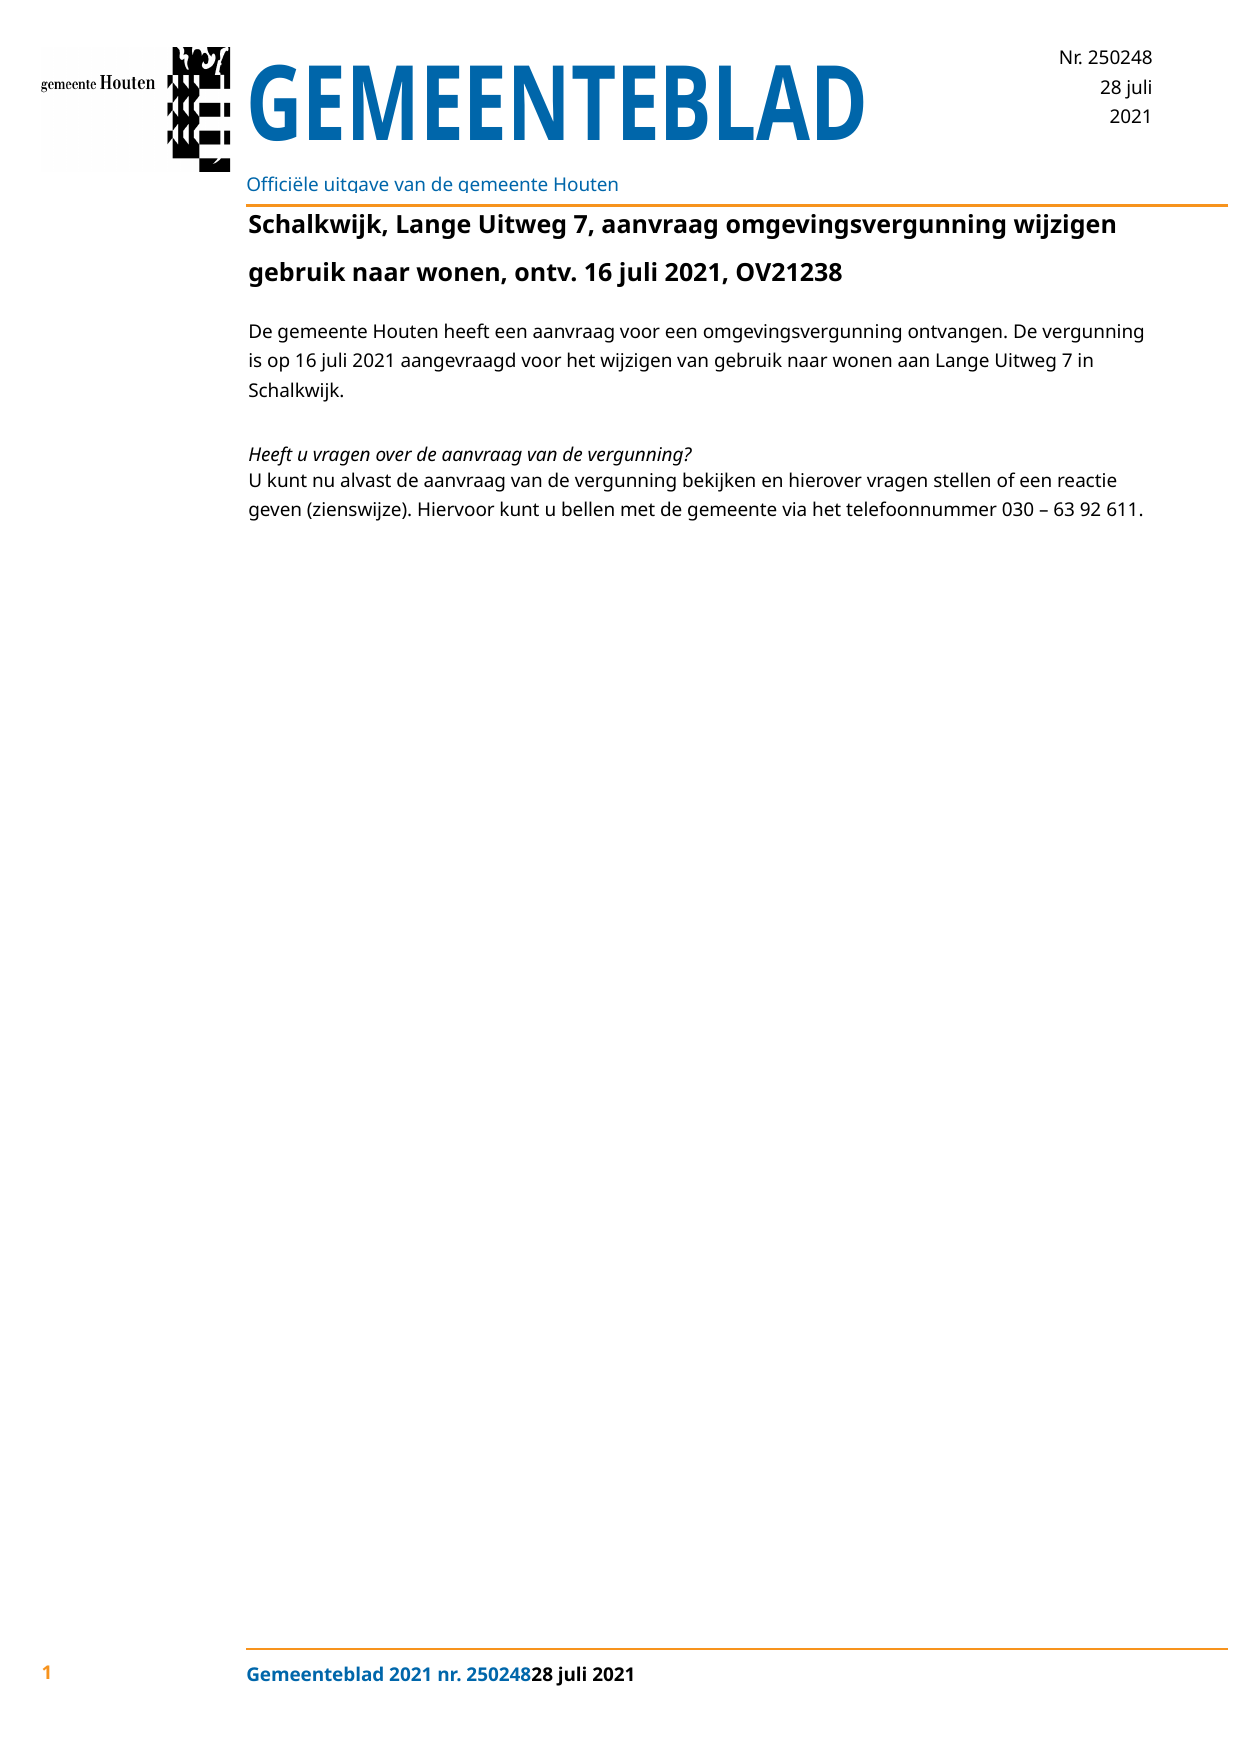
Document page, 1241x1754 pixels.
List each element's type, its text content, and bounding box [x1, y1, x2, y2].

text U kunt nu alvast de aanvraag van de vergunning bekijken en hierover vragen stellen of een reactie geven (zienswijze). Hiervoor kunt u bellen met de gemeente via het telefoonnummer 030 – 63 92 611. [248, 467, 1152, 522]
picture [41, 47, 231, 172]
text De gemeente Houten heeft een aanvraag voor een omgevingsvergunning ontvangen. De vergunning is op 16 juli 2021 aangevraagd voor het wijzigen van gebruik naar wonen aan Lange Uitweg 7 in Schalkwijk. [248, 318, 1152, 403]
text Schalkwijk, Lange Uitweg 7, aanvraag omgevingsvergunning wijzigen gebruik naar wonen, ontv. 16 juli 2021, OV21238 [248, 207, 1152, 288]
text Heeft u vragen over de aanvraag van de vergunning? [248, 441, 1152, 467]
